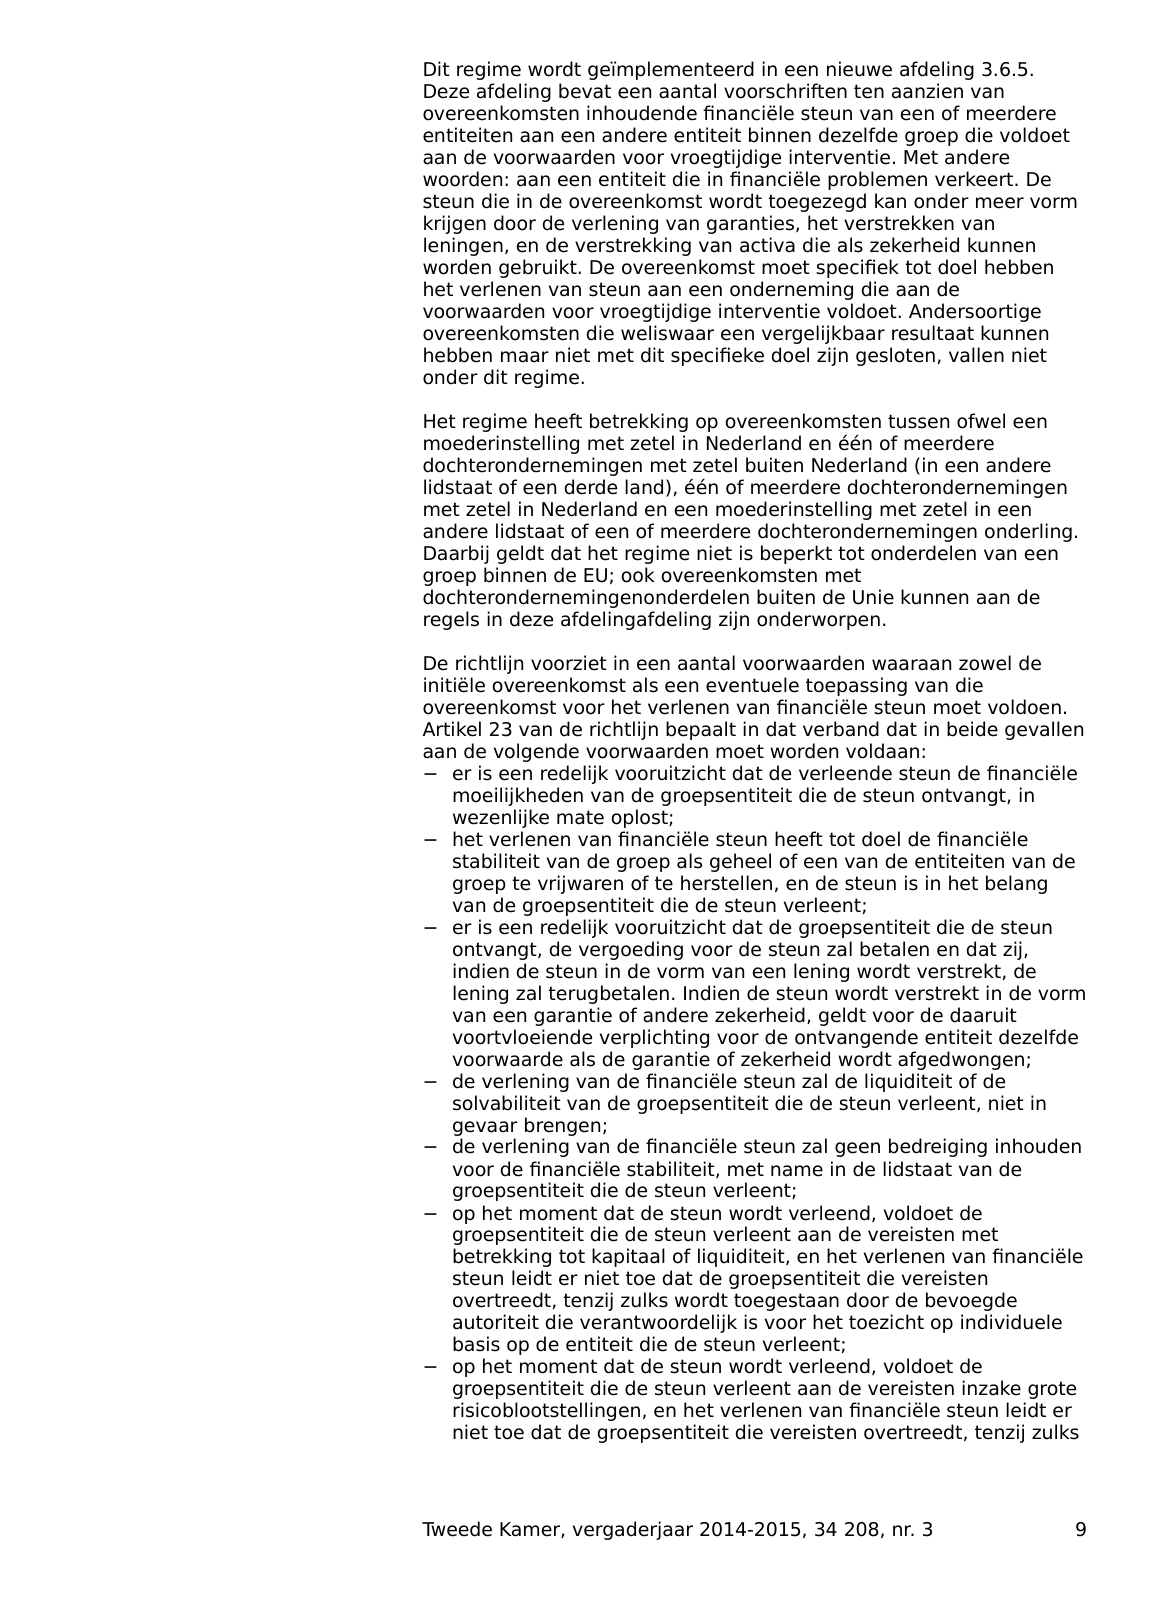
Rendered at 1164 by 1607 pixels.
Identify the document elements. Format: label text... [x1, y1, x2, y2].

text Het regime heeft betrekking op overeenkomsten tussen ofwel een moederinstelling met zetel in Nederland en één of meerdere dochterondernemingen met zetel buiten Nederland (in een andere lidstaat of een derde land), één of meerdere dochterondernemingen met zetel in Nederland en een moederinstelling met zetel in een andere lidstaat of een of meerdere dochterondernemingen onderling. Daarbij geldt dat het regime niet is beperkt tot onderdelen van een groep binnen de EU; ook overeenkomsten met dochterondernemingenonderdelen buiten de Unie kunnen aan de regels in deze afdelingafdeling zijn onderworpen. [422, 411, 1087, 631]
text − de verlening van de financiële steun zal geen bedreiging inhouden voor de financiële stabiliteit, met name in de lidstaat van de groepsentiteit die de steun verleent; [422, 1136, 1087, 1202]
text − de verlening van de financiële steun zal de liquiditeit of de solvabiliteit van de groepsentiteit die de steun verleent, niet in gevaar brengen; [422, 1071, 1087, 1136]
text − op het moment dat de steun wordt verleend, voldoet de groepsentiteit die de steun verleent aan de vereisten inzake grote risicoblootstellingen, en het verlenen van financiële steun leidt er niet toe dat de groepsentiteit die vereisten overtreedt, tenzij zulks [422, 1356, 1087, 1444]
text De richtlijn voorziet in een aantal voorwaarden waaraan zowel de initiële overeenkomst als een eventuele toepassing van die overeenkomst voor het verlenen van financiële steun moet voldoen. Artikel 23 van de richtlijn bepaalt in dat verband dat in beide gevallen aan de volgende voorwaarden moet worden voldaan: [422, 653, 1087, 763]
text − het verlenen van financiële steun heeft tot doel de financiële stabiliteit van de groep als geheel of een van de entiteiten van de groep te vrijwaren of te herstellen, en de steun is in het belang van de groepsentiteit die de steun verleent; [422, 829, 1087, 917]
text − er is een redelijk vooruitzicht dat de verleende steun de financiële moeilijkheden van de groepsentiteit die de steun ontvangt, in wezenlijke mate oplost; [422, 763, 1087, 829]
text Dit regime wordt geïmplementeerd in een nieuwe afdeling 3.6.5. Deze afdeling bevat een aantal voorschriften ten aanzien van overeenkomsten inhoudende financiële steun van een of meerdere entiteiten aan een andere entiteit binnen dezelfde groep die voldoet aan de voorwaarden voor vroegtijdige interventie. Met andere woorden: aan een entiteit die in financiële problemen verkeert. De steun die in de overeenkomst wordt toegezegd kan onder meer vorm krijgen door de verlening van garanties, het verstrekken van leningen, en de verstrekking van activa die als zekerheid kunnen worden gebruikt. De overeenkomst moet specifiek tot doel hebben het verlenen van steun aan een onderneming die aan de voorwaarden voor vroegtijdige interventie voldoet. Andersoortige overeenkomsten die weliswaar een vergelijkbaar resultaat kunnen hebben maar niet met dit specifieke doel zijn gesloten, vallen niet onder dit regime. [422, 59, 1087, 389]
text − er is een redelijk vooruitzicht dat de groepsentiteit die de steun ontvangt, de vergoeding voor de steun zal betalen en dat zij, indien de steun in de vorm van een lening wordt verstrekt, de lening zal terugbetalen. Indien de steun wordt verstrekt in de vorm van een garantie of andere zekerheid, geldt voor de daaruit voortvloeiende verplichting voor de ontvangende entiteit dezelfde voorwaarde als de garantie of zekerheid wordt afgedwongen; [422, 917, 1087, 1071]
text − op het moment dat de steun wordt verleend, voldoet de groepsentiteit die de steun verleent aan de vereisten met betrekking tot kapitaal of liquiditeit, en het verlenen van financiële steun leidt er niet toe dat de groepsentiteit die vereisten overtreedt, tenzij zulks wordt toegestaan door de bevoegde autoriteit die verantwoordelijk is voor het toezicht op individuele basis op de entiteit die de steun verleent; [422, 1202, 1087, 1356]
